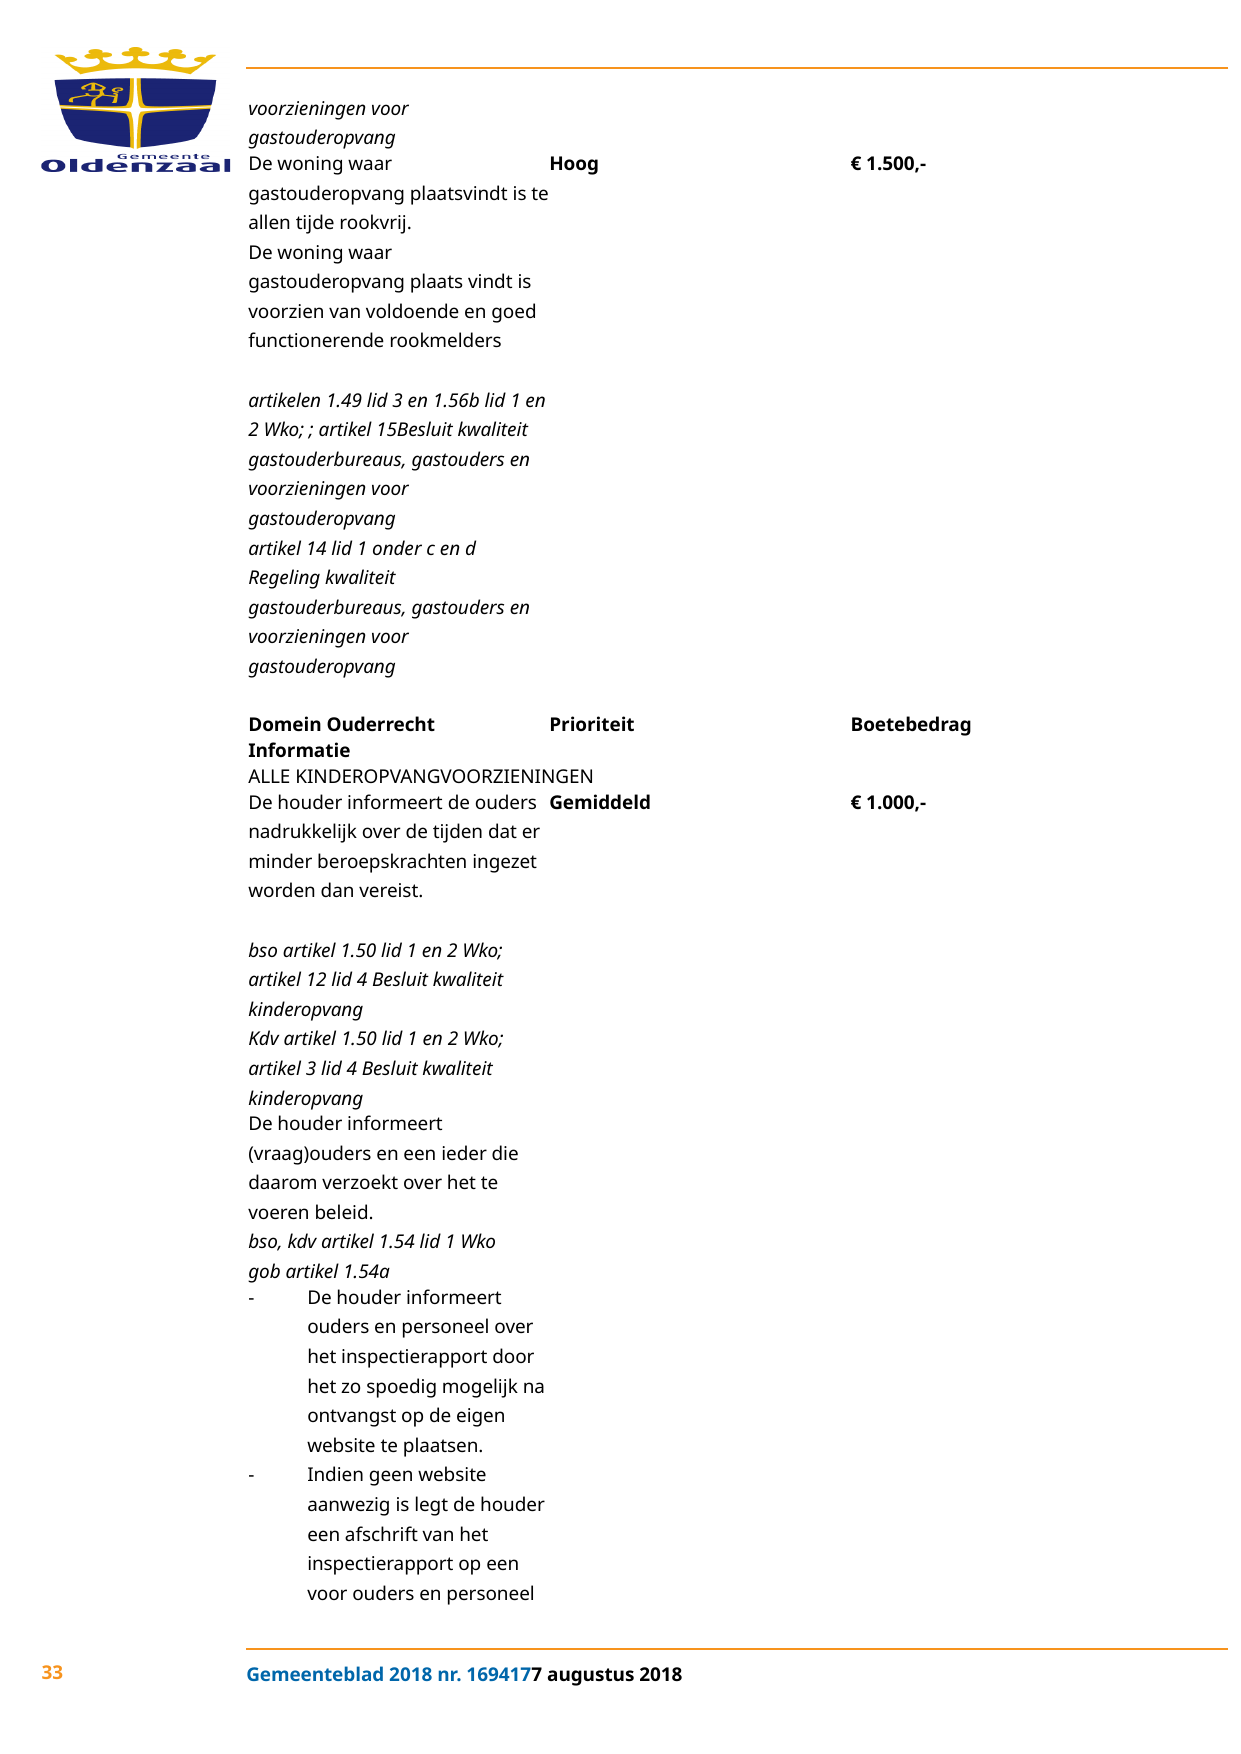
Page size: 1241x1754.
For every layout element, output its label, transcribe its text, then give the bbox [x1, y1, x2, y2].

table_cell Informatie [248, 738, 1152, 763]
picture [41, 47, 231, 172]
table_header Domein Ouderrecht [248, 712, 549, 737]
table_cell ALLE KINDEROPVANGVOORZIENINGEN [248, 763, 1152, 789]
table_cell De woning waar gastouderopvang plaatsvindt is te allen tijde rookvrij. De woning waar gastouderopvang plaats vindt is voorzien van voldoende en goed functionerende rookmelders artikelen 1.49 lid 3 en 1.56b lid 1 en 2 Wko; ; artikel 15Besluit kwaliteit gastouderbureaus, gastouders en voorzieningen voor gastouderopvang artikel 14 lid 1 onder c en d Regeling kwaliteit gastouderbureaus, gastouders en voorzieningen voor gastouderopvang [248, 150, 549, 679]
table_cell € 1.500,- [850, 150, 1152, 679]
table_cell De houder informeert ouders en personeel over het inspectierapport door het zo spoedig mogelijk na ontvangst op de eigen website te plaatsen. Indien geen website aanwezig is legt de houder een afschrift van het inspectierapport op een voor ouders en personeel [248, 1284, 549, 1606]
table_cell € 1.000,- [850, 789, 1152, 1606]
table_cell voorzieningen voor gastouderopvang [248, 95, 549, 150]
table_cell [549, 95, 850, 150]
table_cell [850, 95, 1152, 150]
table_header Prioriteit [549, 712, 850, 737]
table_cell De houder informeert (vraag)ouders en een ieder die daarom verzoekt over het te voeren beleid. bso, kdv artikel 1.54 lid 1 Wko gob artikel 1.54a [248, 1110, 549, 1284]
table_header Boetebedrag [850, 712, 1152, 737]
table_cell De houder informeert de ouders nadrukkelijk over de tijden dat er minder beroepskrachten ingezet worden dan vereist. bso artikel 1.50 lid 1 en 2 Wko; artikel 12 lid 4 Besluit kwaliteit kinderopvang Kdv artikel 1.50 lid 1 en 2 Wko; artikel 3 lid 4 Besluit kwaliteit kinderopvang [248, 789, 549, 1110]
table_cell Hoog [549, 150, 850, 679]
table_cell Gemiddeld [549, 789, 850, 1606]
